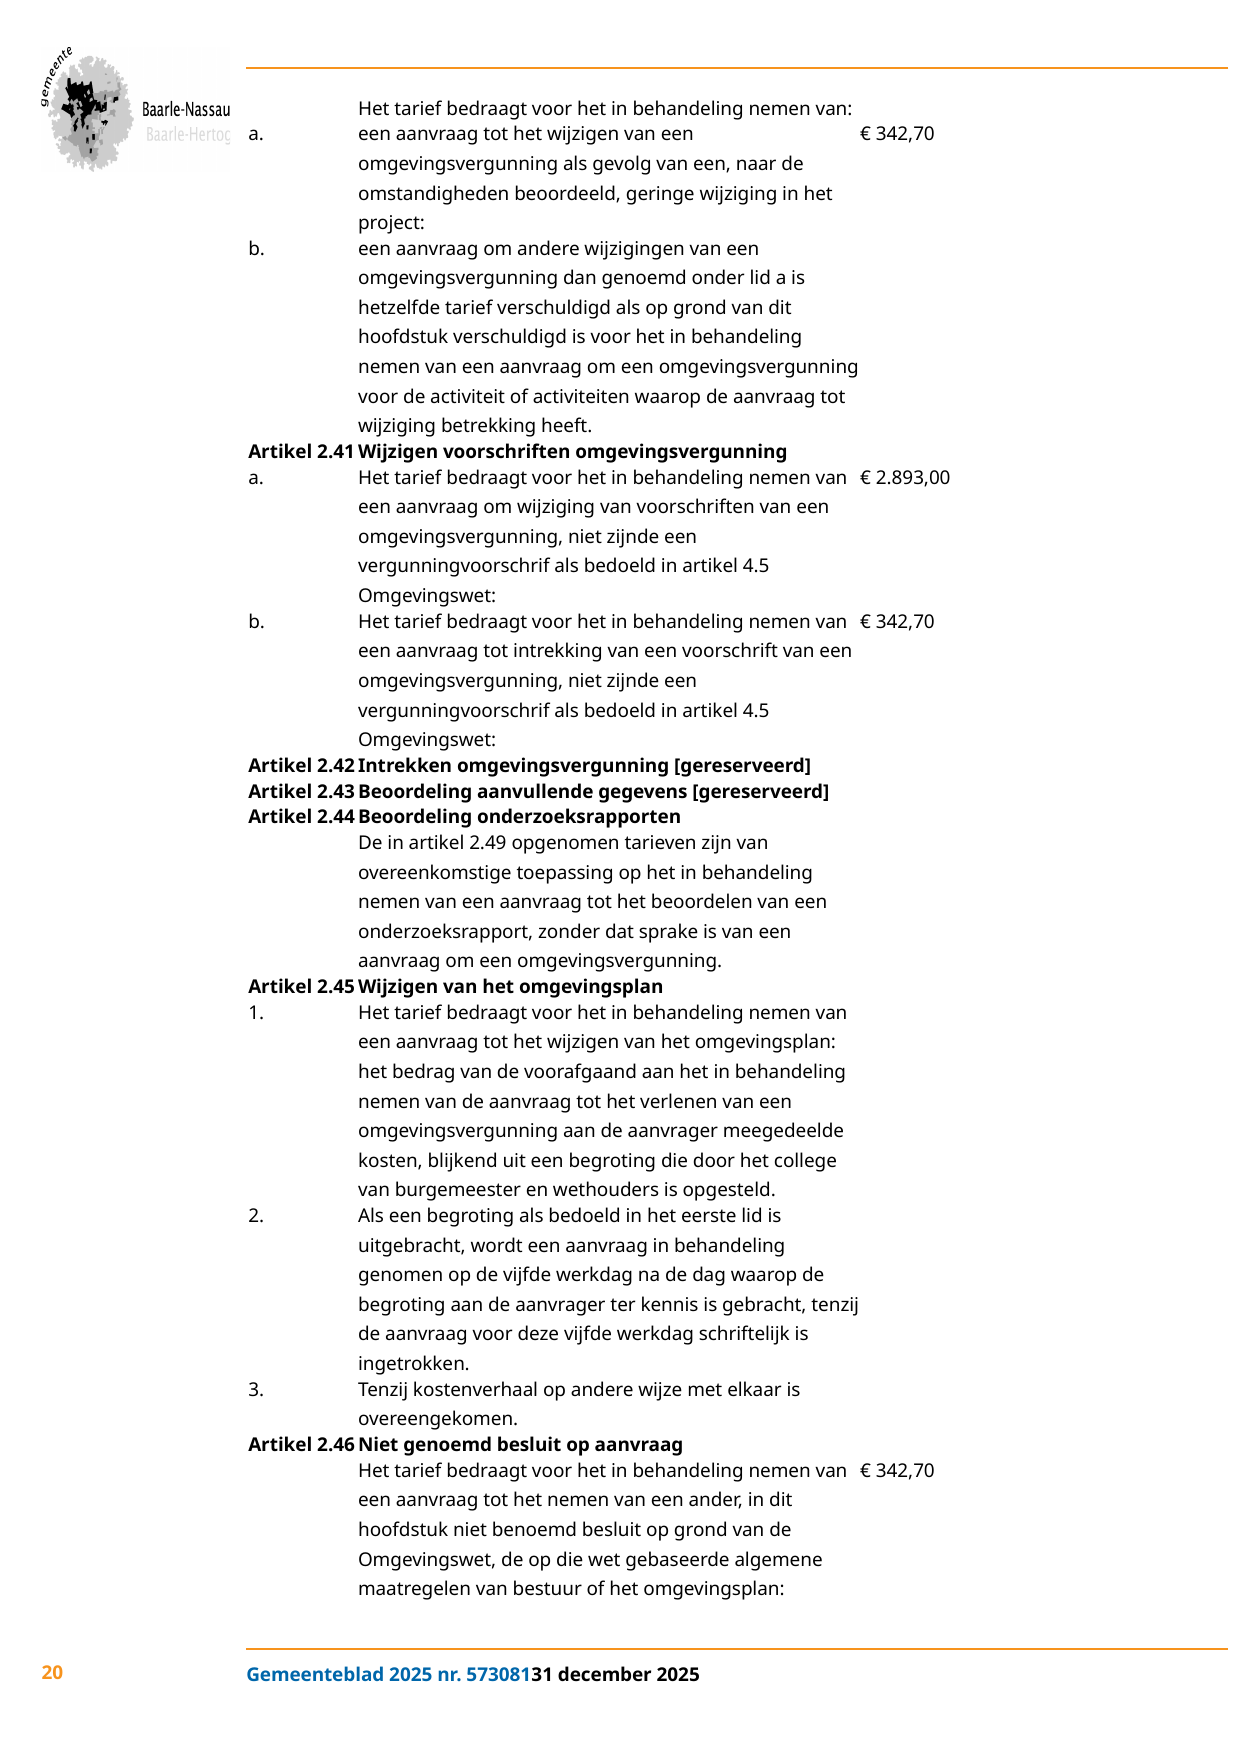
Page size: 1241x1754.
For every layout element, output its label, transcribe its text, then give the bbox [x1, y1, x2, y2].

table_cell a. [248, 121, 358, 235]
table_cell een aanvraag tot het wijzigen van een omgevingsvergunning als gevolg van een, naar de omstandigheden beoordeeld, geringe wijziging in het project: [358, 121, 860, 235]
table_cell [1042, 608, 1152, 752]
table_cell [860, 829, 1042, 973]
table_cell € 342,70 [860, 1457, 1042, 1601]
table_cell b. [248, 235, 358, 438]
picture [41, 47, 231, 172]
table_cell De in artikel 2.49 opgenomen tarieven zijn van overeenkomstige toepassing op het in behandeling nemen van een aanvraag tot het beoordelen van een onderzoeksrapport, zonder dat sprake is van een aanvraag om een omgevingsvergunning. [358, 829, 860, 973]
table_cell [860, 999, 1042, 1202]
table_cell [860, 1376, 1042, 1431]
table_cell een aanvraag om andere wijzigingen van een omgevingsvergunning dan genoemd onder lid a is hetzelfde tarief verschuldigd als op grond van dit hoofdstuk verschuldigd is voor het in behandeling nemen van een aanvraag om een omgevingsvergunning voor de activiteit of activiteiten waarop de aanvraag tot wijziging betrekking heeft. [358, 235, 860, 438]
table_cell [1042, 464, 1152, 608]
table_cell [860, 778, 1042, 803]
table_cell [860, 804, 1042, 829]
table_cell Tenzij kostenverhaal op andere wijze met elkaar is overeengekomen. [358, 1376, 860, 1431]
table_cell Wijzigen voorschriften omgevingsvergunning [358, 438, 860, 464]
table_cell € 2.893,00 [860, 464, 1042, 608]
table_cell Artikel 2.43 [248, 778, 358, 803]
table_cell [1042, 438, 1152, 464]
table_cell [1042, 778, 1152, 803]
table_cell [248, 1457, 358, 1601]
table_cell 2. [248, 1202, 358, 1376]
table_cell 3. [248, 1376, 358, 1431]
table_cell Beoordeling onderzoeksrapporten [358, 804, 860, 829]
table_cell [1042, 95, 1152, 121]
table_cell [1042, 752, 1152, 778]
table_cell Het tarief bedraagt voor het in behandeling nemen van een aanvraag tot het wijzigen van het omgevingsplan: het bedrag van de voorafgaand aan het in behandeling nemen van de aanvraag tot het verlenen van een omgevingsvergunning aan de aanvrager meegedeelde kosten, blijkend uit een begroting die door het college van burgemeester en wethouders is opgesteld. [358, 999, 860, 1202]
table_cell € 342,70 [860, 608, 1042, 752]
table_cell b. [248, 608, 358, 752]
table_cell [1042, 1431, 1152, 1457]
table_cell a. [248, 464, 358, 608]
table_cell [860, 1431, 1042, 1457]
table_cell [860, 973, 1042, 999]
table_cell Het tarief bedraagt voor het in behandeling nemen van een aanvraag tot het nemen van een ander, in dit hoofdstuk niet benoemd besluit op grond van de Omgevingswet, de op die wet gebaseerde algemene maatregelen van bestuur of het omgevingsplan: [358, 1457, 860, 1601]
table_cell Het tarief bedraagt voor het in behandeling nemen van een aanvraag om wijziging van voorschriften van een omgevingsvergunning, niet zijnde een vergunningvoorschrif als bedoeld in artikel 4.5 Omgevingswet: [358, 464, 860, 608]
table_cell [1042, 973, 1152, 999]
table_cell [1042, 999, 1152, 1202]
table_cell Artikel 2.46 [248, 1431, 358, 1457]
table_cell [248, 95, 358, 121]
table_cell [1042, 1376, 1152, 1431]
table_cell [1042, 121, 1152, 235]
table_cell Beoordeling aanvullende gegevens [gereserveerd] [358, 778, 860, 803]
table_cell [860, 235, 1042, 438]
table_cell Het tarief bedraagt voor het in behandeling nemen van: [358, 95, 860, 121]
table_cell Artikel 2.41 [248, 438, 358, 464]
table_cell [1042, 1457, 1152, 1601]
table_cell € 342,70 [860, 121, 1042, 235]
table_cell [860, 1202, 1042, 1376]
table_cell [860, 95, 1042, 121]
table_cell Niet genoemd besluit op aanvraag [358, 1431, 860, 1457]
table_cell [1042, 804, 1152, 829]
table_cell Artikel 2.42 [248, 752, 358, 778]
table_cell 1. [248, 999, 358, 1202]
table_cell Wijzigen van het omgevingsplan [358, 973, 860, 999]
table_cell [1042, 235, 1152, 438]
table_cell Artikel 2.44 [248, 804, 358, 829]
table_cell [248, 829, 358, 973]
table_cell [860, 438, 1042, 464]
table_cell [1042, 829, 1152, 973]
table_cell Intrekken omgevingsvergunning [gereserveerd] [358, 752, 860, 778]
table_cell Het tarief bedraagt voor het in behandeling nemen van een aanvraag tot intrekking van een voorschrift van een omgevingsvergunning, niet zijnde een vergunningvoorschrif als bedoeld in artikel 4.5 Omgevingswet: [358, 608, 860, 752]
table_cell [1042, 1202, 1152, 1376]
table_cell Artikel 2.45 [248, 973, 358, 999]
table_cell [860, 752, 1042, 778]
table_cell Als een begroting als bedoeld in het eerste lid is uitgebracht, wordt een aanvraag in behandeling genomen op de vijfde werkdag na de dag waarop de begroting aan de aanvrager ter kennis is gebracht, tenzij de aanvraag voor deze vijfde werkdag schriftelijk is ingetrokken. [358, 1202, 860, 1376]
